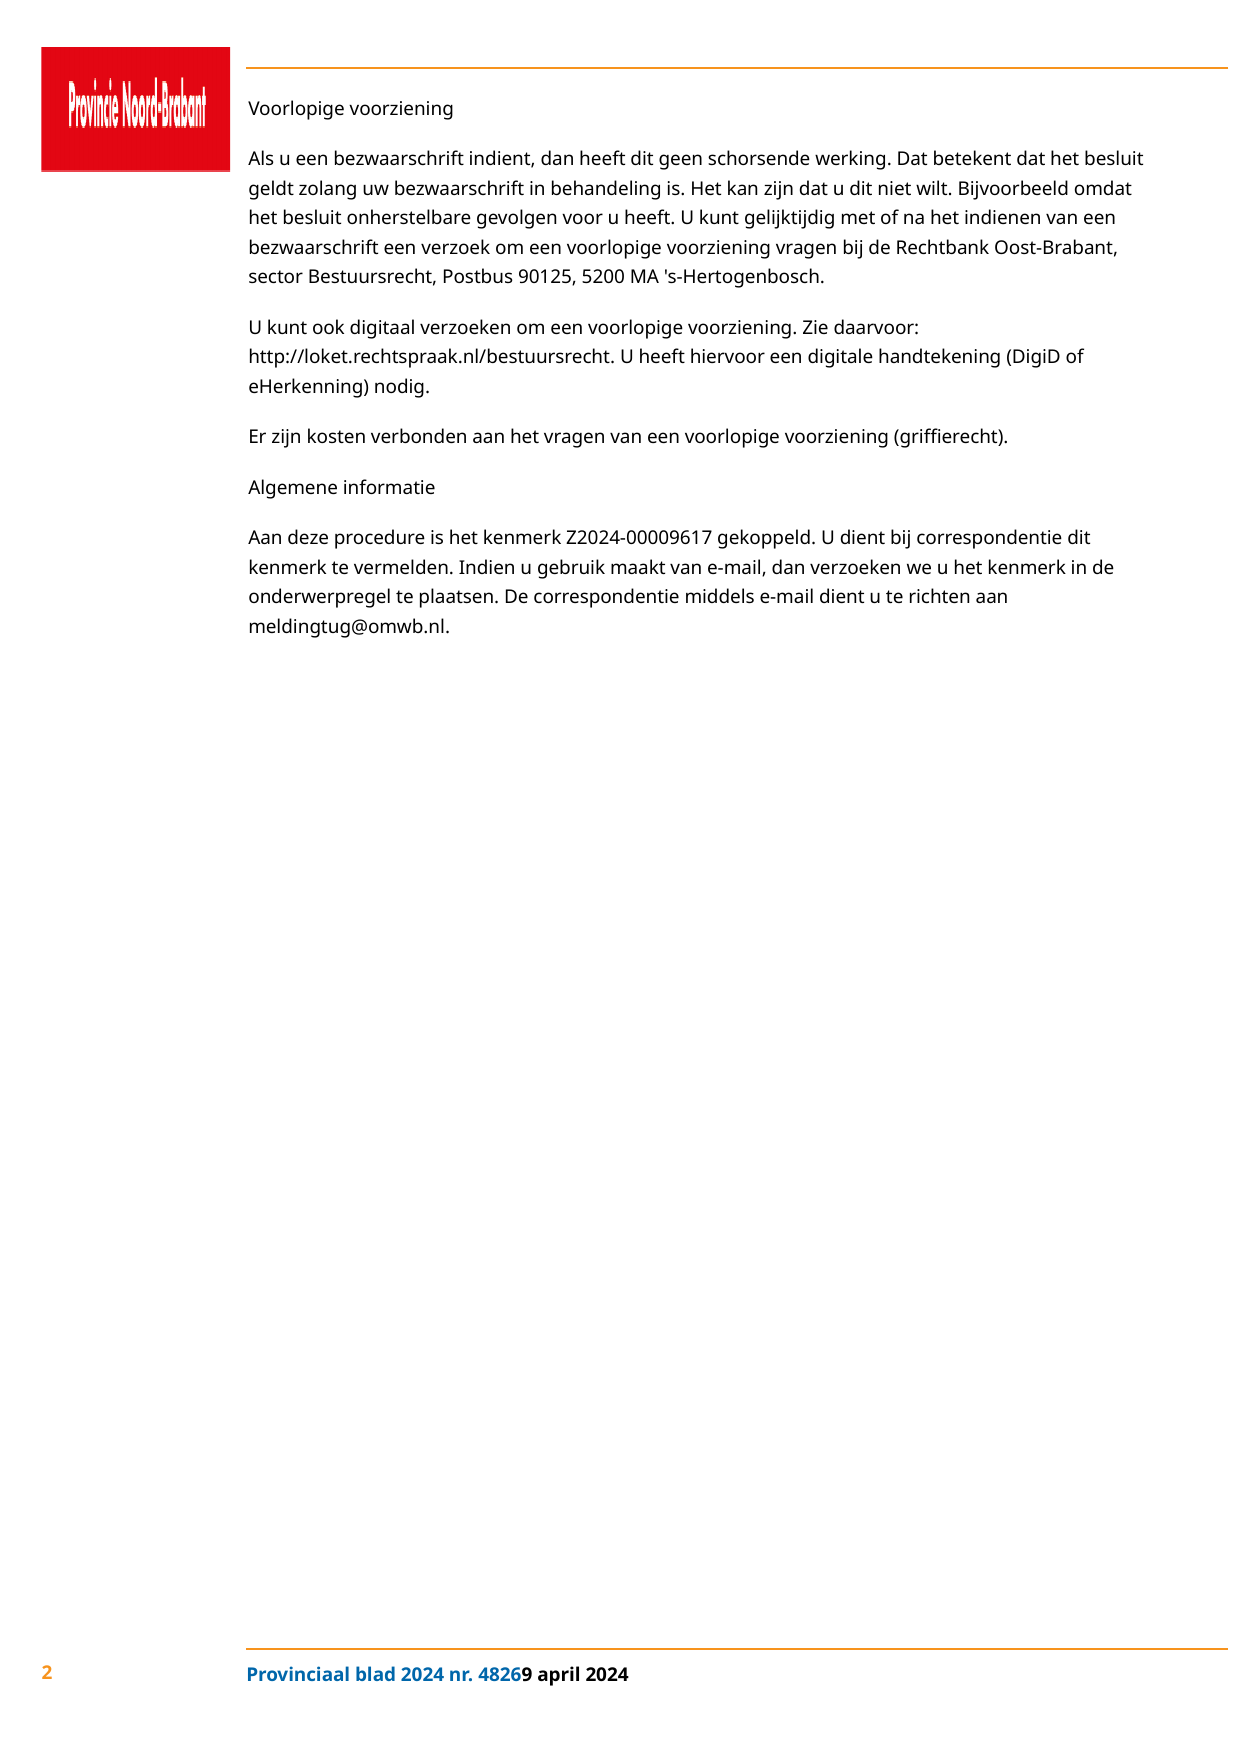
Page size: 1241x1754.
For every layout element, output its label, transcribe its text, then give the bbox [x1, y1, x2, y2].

text U kunt ook digitaal verzoeken om een voorlopige voorziening. Zie daarvoor: http://loket.rechtspraak.nl/bestuursrecht. U heeft hiervoor een digitale handtekening (DigiD of eHerkenning) nodig. [248, 314, 1152, 399]
text Voorlopige voorziening [248, 95, 1152, 121]
text Er zijn kosten verbonden aan het vragen van een voorlopige voorziening (griffierecht). [248, 423, 1152, 449]
text Aan deze procedure is het kenmerk Z2024-00009617 gekoppeld. U dient bij correspondentie dit kenmerk te vermelden. Indien u gebruik maakt van e-mail, dan verzoeken we u het kenmerk in de onderwerpregel te plaatsen. De correspondentie middels e-mail dient u te richten aan meldingtug@omwb.nl. [248, 524, 1152, 639]
text Als u een bezwaarschrift indient, dan heeft dit geen schorsende werking. Dat betekent dat het besluit geldt zolang uw bezwaarschrift in behandeling is. Het kan zijn dat u dit niet wilt. Bijvoorbeeld omdat het besluit onherstelbare gevolgen voor u heeft. U kunt gelijktijdig met of na het indienen van een bezwaarschrift een verzoek om een voorlopige voorziening vragen bij de Rechtbank Oost-Brabant, sector Bestuursrecht, Postbus 90125, 5200 MA 's‑Hertogenbosch. [248, 145, 1152, 289]
picture [41, 47, 231, 172]
text Algemene informatie [248, 474, 1152, 500]
